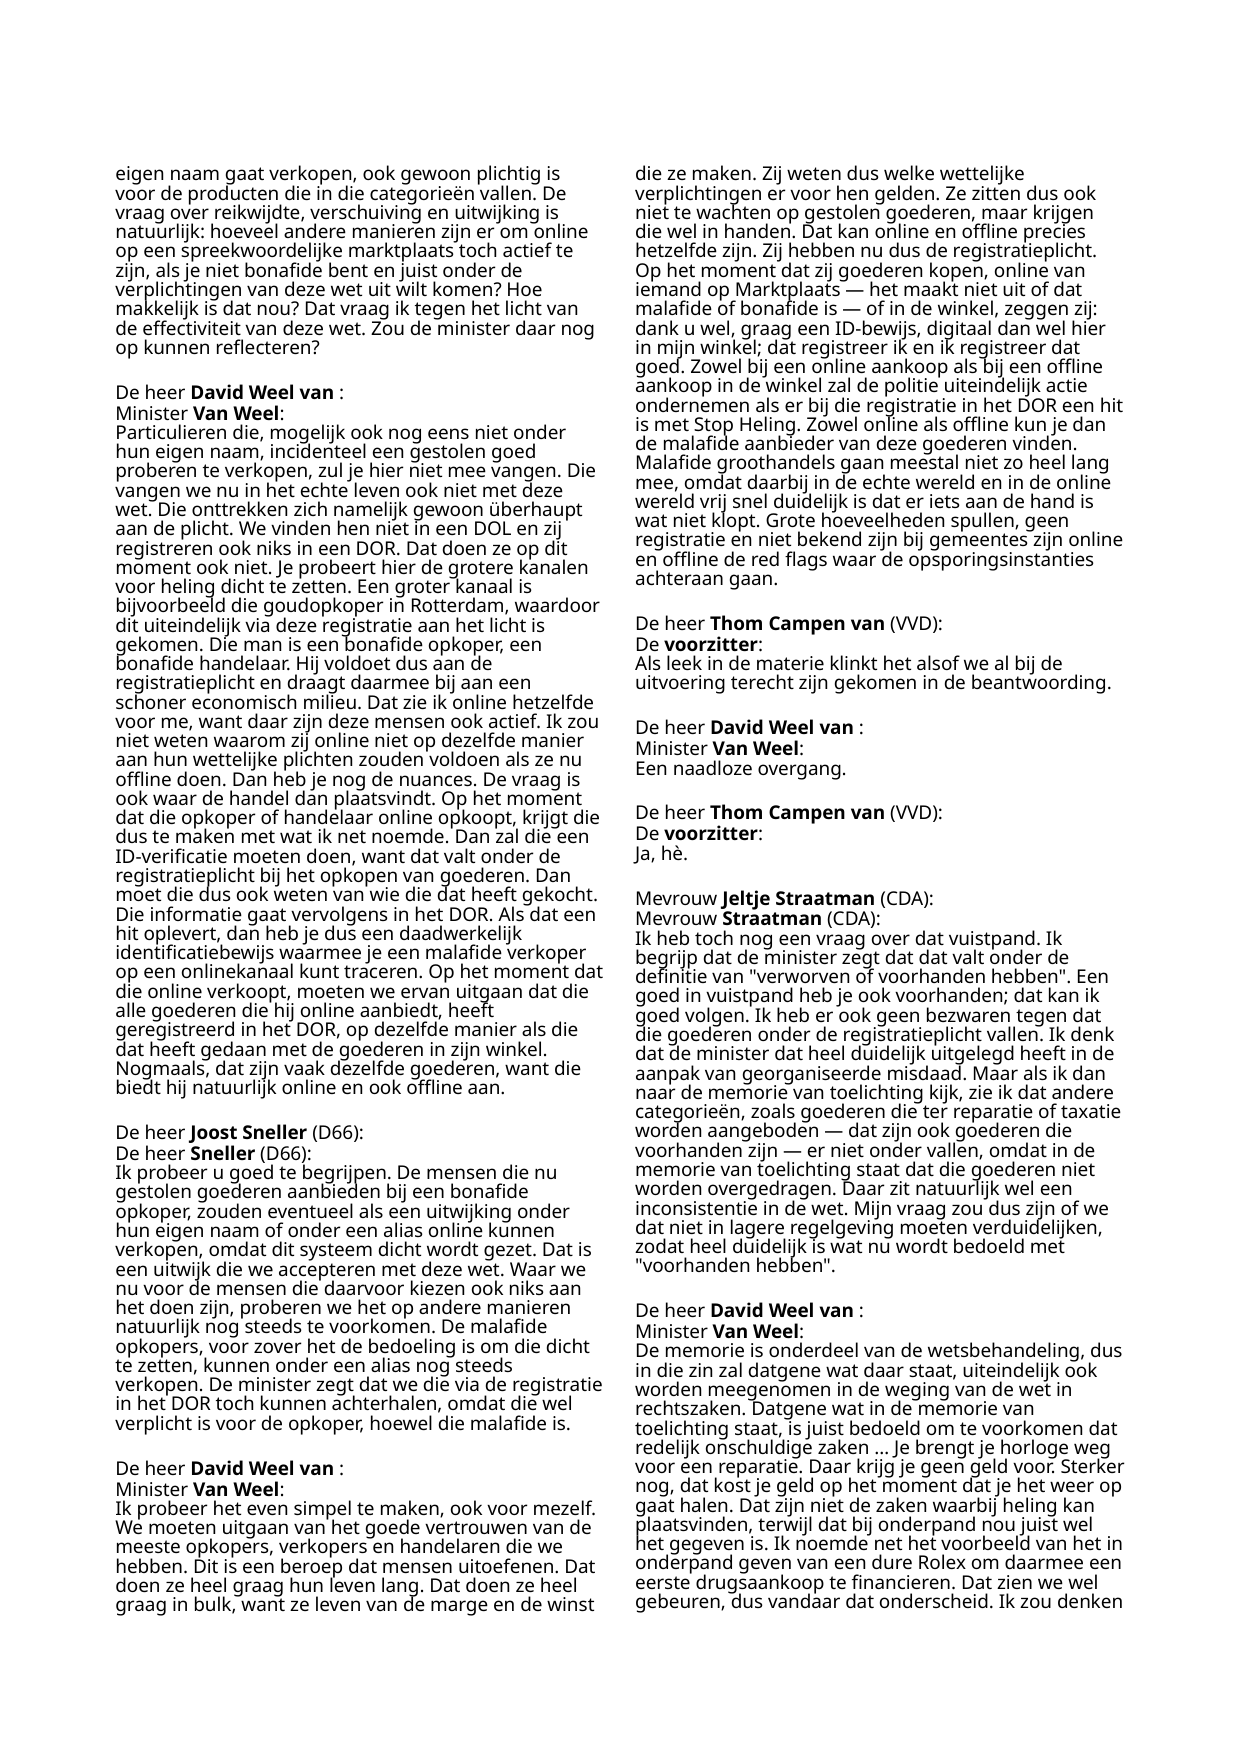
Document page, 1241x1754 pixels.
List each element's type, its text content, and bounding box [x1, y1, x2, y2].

text Particulieren die, mogelijk ook nog eens niet onder hun eigen naam, incidenteel een gestolen goed proberen te verkopen, zul je hier niet mee vangen. Die vangen we nu in het echte leven ook niet met deze wet. Die onttrekken zich namelijk gewoon überhaupt aan de plicht. We vinden hen niet in een DOL en zij registreren ook niks in een DOR. Dat doen ze op dit moment ook niet. Je probeert hier de grotere kanalen voor heling dicht te zetten. Een groter kanaal is bijvoorbeeld die goudopkoper in Rotterdam, waardoor dit uiteindelijk via deze registratie aan het licht is gekomen. Die man is een bonafide opkoper, een bonafide handelaar. Hij voldoet dus aan de registratieplicht en draagt daarmee bij aan een schoner economisch milieu. Dat zie ik online hetzelfde voor me, want daar zijn deze mensen ook actief. Ik zou niet weten waarom zij online niet op dezelfde manier aan hun wettelijke plichten zouden voldoen als ze nu offline doen. Dan heb je nog de nuances. De vraag is ook waar de handel dan plaatsvindt. Op het moment dat die opkoper of handelaar online opkoopt, krijgt die dus te maken met wat ik net noemde. Dan zal die een ID-verificatie moeten doen, want dat valt onder de registratieplicht bij het opkopen van goederen. Dan moet die dus ook weten van wie die dat heeft gekocht. Die informatie gaat vervolgens in het DOR. Als dat een hit oplevert, dan heb je dus een daadwerkelijk identificatiebewijs waarmee je een malafide verkoper op een onlinekanaal kunt traceren. Op het moment dat die online verkoopt, moeten we ervan uitgaan dat die alle goederen die hij online aanbiedt, heeft geregistreerd in het DOR, op dezelfde manier als die dat heeft gedaan met de goederen in zijn winkel. Nogmaals, dat zijn vaak dezelfde goederen, want die biedt hij natuurlijk online en ook offline aan. [115, 424, 605, 1098]
text De heer Sneller (D66): [115, 1145, 605, 1164]
text De memorie is onderdeel van de wetsbehandeling, dus in die zin zal datgene wat daar staat, uiteindelijk ook worden meegenomen in de weging van de wet in rechtszaken. Datgene wat in de memorie van toelichting staat, is juist bedoeld om te voorkomen dat redelijk onschuldige zaken … Je brengt je horloge weg voor een reparatie. Daar krijg je geen geld voor. Sterker nog, dat kost je geld op het moment dat je het weer op gaat halen. Dat zijn niet de zaken waarbij heling kan plaatsvinden, terwijl dat bij onderpand nou juist wel het gegeven is. Ik noemde net het voorbeeld van het in onderpand geven van een dure Rolex om daarmee een eerste drugsaankoop te financieren. Dat zien we wel gebeuren, dus vandaar dat onderscheid. Ik zou denken [635, 1342, 1125, 1612]
text De voorzitter: [635, 825, 1125, 844]
text eigen naam gaat verkopen, ook gewoon plichtig is voor de producten die in die categorieën vallen. De vraag over reikwijdte, verschuiving en uitwijking is natuurlijk: hoeveel andere manieren zijn er om online op een spreekwoordelijke marktplaats toch actief te zijn, als je niet bonafide bent en juist onder de verplichtingen van deze wet uit wilt komen? Hoe makkelijk is dat nou? Dat vraag ik tegen het licht van de effectiviteit van deze wet. Zou de minister daar nog op kunnen reflecteren? [115, 165, 605, 358]
text De voorzitter: [635, 636, 1125, 655]
text Minister Van Weel: [635, 1323, 1125, 1342]
text De heer Joost Sneller (D66): [115, 1119, 605, 1145]
text De heer David Weel van : [635, 1297, 1125, 1323]
text Als leek in de materie klinkt het alsof we al bij de uitvoering terecht zijn gekomen in de beantwoording. [635, 655, 1125, 694]
text Ja, hè. [635, 844, 1125, 864]
text De heer David Weel van : [115, 1455, 605, 1481]
text Ik probeer u goed te begrijpen. De mensen die nu gestolen goederen aanbieden bij een bonafide opkoper, zouden eventueel als een uitwijking onder hun eigen naam of onder een alias online kunnen verkopen, omdat dit systeem dicht wordt gezet. Dat is een uitwijk die we accepteren met deze wet. Waar we nu voor de mensen die daarvoor kiezen ook niks aan het doen zijn, proberen we het op andere manieren natuurlijk nog steeds te voorkomen. De malafide opkopers, voor zover het de bedoeling is om die dicht te zetten, kunnen onder een alias nog steeds verkopen. De minister zegt dat we die via de registratie in het DOR toch kunnen achterhalen, omdat die wel verplicht is voor de opkoper, hoewel die malafide is. [115, 1164, 605, 1434]
text Ik heb toch nog een vraag over dat vuistpand. Ik begrijp dat de minister zegt dat dat valt onder de definitie van "verworven of voorhanden hebben". Een goed in vuistpand heb je ook voorhanden; dat kan ik goed volgen. Ik heb er ook geen bezwaren tegen dat die goederen onder de registratieplicht vallen. Ik denk dat de minister dat heel duidelijk uitgelegd heeft in de aanpak van georganiseerde misdaad. Maar als ik dan naar de memorie van toelichting kijk, zie ik dat andere categorieën, zoals goederen die ter reparatie of taxatie worden aangeboden — dat zijn ook goederen die voorhanden zijn — er niet onder vallen, omdat in de memorie van toelichting staat dat die goederen niet worden overgedragen. Daar zit natuurlijk wel een inconsistentie in de wet. Mijn vraag zou dus zijn of we dat niet in lagere regelgeving moeten verduidelijken, zodat heel duidelijk is wat nu wordt bedoeld met "voorhanden hebben". [635, 930, 1125, 1277]
text Een naadloze overgang. [635, 759, 1125, 779]
text Minister Van Weel: [115, 1481, 605, 1500]
text De heer Thom Campen van (VVD): [635, 799, 1125, 825]
text Minister Van Weel: [635, 740, 1125, 759]
text De heer David Weel van : [115, 379, 605, 404]
text Mevrouw Jeltje Straatman (CDA): [635, 885, 1125, 910]
text die ze maken. Zij weten dus welke wettelijke verplichtingen er voor hen gelden. Ze zitten dus ook niet te wachten op gestolen goederen, maar krijgen die wel in handen. Dat kan online en offline precies hetzelfde zijn. Zij hebben nu dus de registratieplicht. Op het moment dat zij goederen kopen, online van iemand op Marktplaats — het maakt niet uit of dat malafide of bonafide is — of in de winkel, zeggen zij: dank u wel, graag een ID-bewijs, digitaal dan wel hier in mijn winkel; dat registreer ik en ik registreer dat goed. Zowel bij een online aankoop als bij een offline aankoop in de winkel zal de politie uiteindelijk actie ondernemen als er bij die registratie in het DOR een hit is met Stop Heling. Zowel online als offline kun je dan de malafide aanbieder van deze goederen vinden. Malafide groothandels gaan meestal niet zo heel lang mee, omdat daarbij in de echte wereld en in de online wereld vrij snel duidelijk is dat er iets aan de hand is wat niet klopt. Grote hoeveelheden spullen, geen registratie en niet bekend zijn bij gemeentes zijn online en offline de red flags waar de opsporingsinstanties achteraan gaan. [635, 165, 1125, 589]
text De heer David Weel van : [635, 714, 1125, 740]
text Ik probeer het even simpel te maken, ook voor mezelf. We moeten uitgaan van het goede vertrouwen van de meeste opkopers, verkopers en handelaren die we hebben. Dit is een beroep dat mensen uitoefenen. Dat doen ze heel graag hun leven lang. Dat doen ze heel graag in bulk, want ze leven van de marge en de winst [115, 1500, 605, 1615]
text Minister Van Weel: [115, 404, 605, 424]
text De heer Thom Campen van (VVD): [635, 610, 1125, 636]
text Mevrouw Straatman (CDA): [635, 910, 1125, 930]
